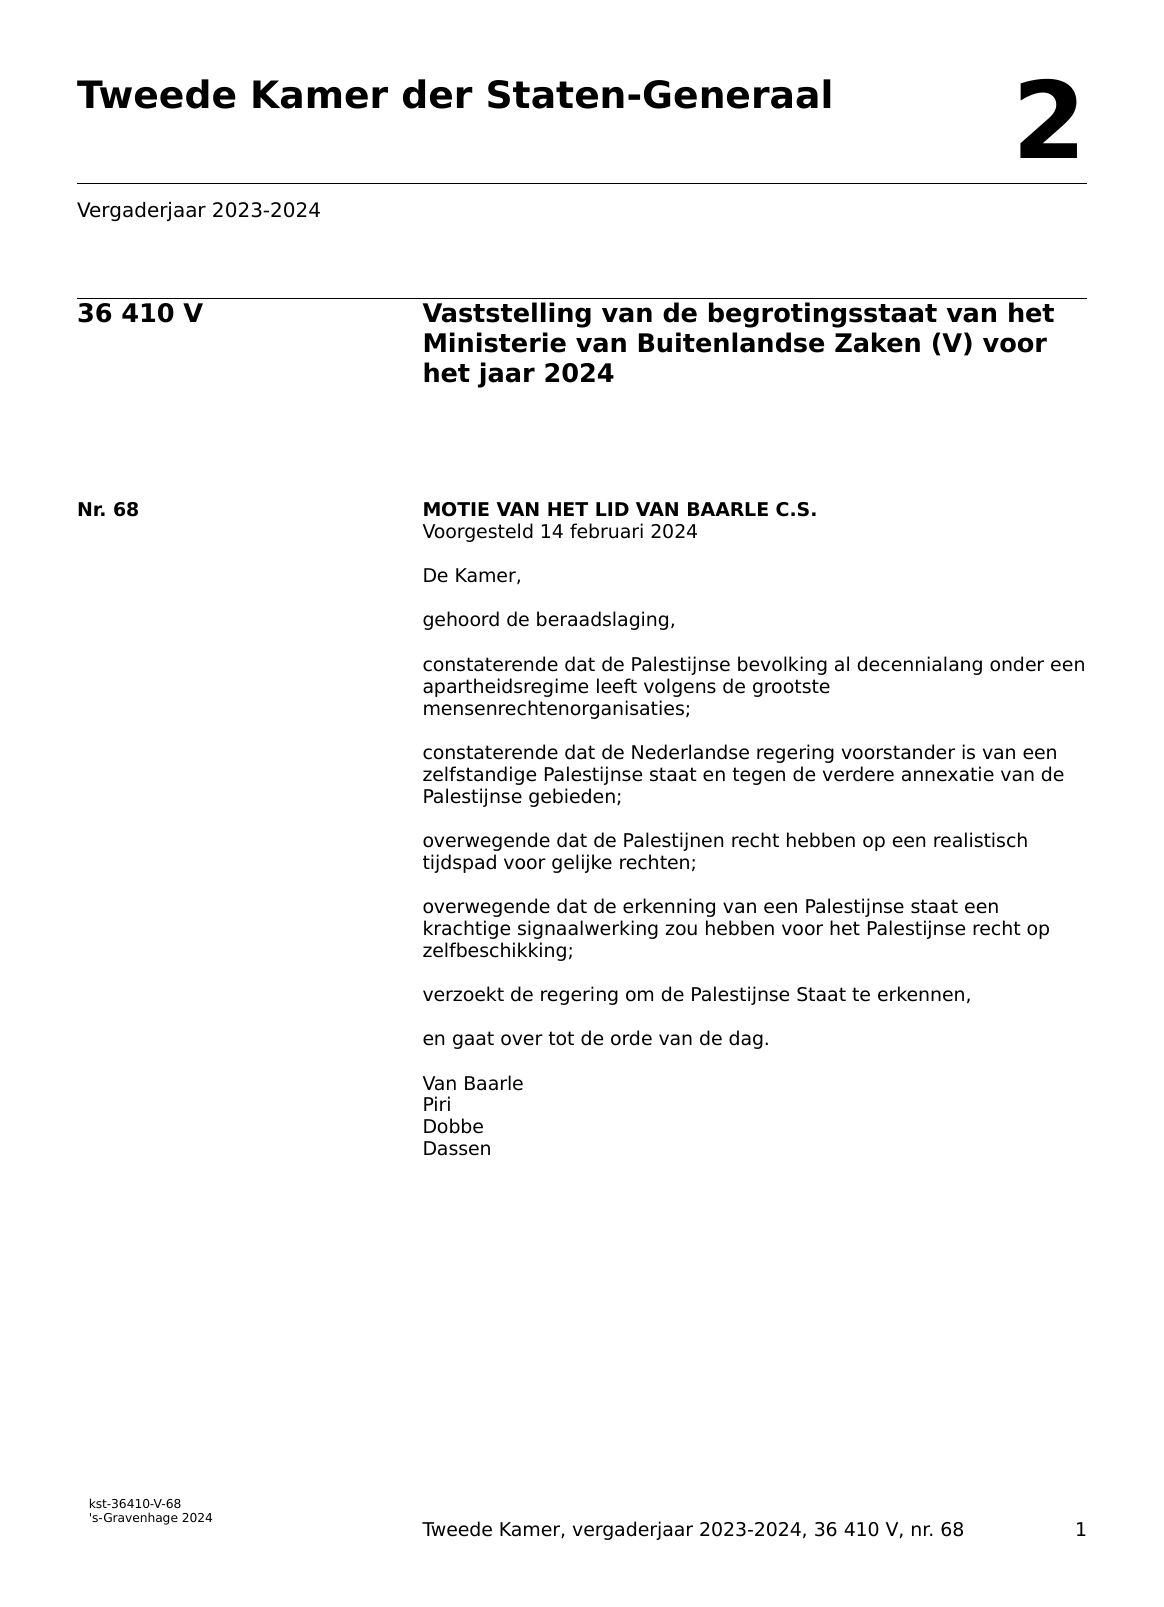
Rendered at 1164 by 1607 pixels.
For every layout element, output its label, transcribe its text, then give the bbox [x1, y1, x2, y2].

text verzoekt de regering om de Palestijnse Staat te erkennen, [422, 984, 1087, 1006]
text Dassen [422, 1138, 1087, 1160]
subtitle Nr. 68 MOTIE VAN HET LID VAN BAARLE C.S. [77, 499, 1087, 521]
text en gaat over tot de orde van de dag. [422, 1028, 1087, 1050]
text gehoord de beraadslaging, [422, 609, 1087, 631]
text overwegende dat de erkenning van een Palestijnse staat een krachtige signaalwerking zou hebben voor het Palestijnse recht op zelfbeschikking; [422, 896, 1087, 962]
text Voorgesteld 14 februari 2024 [422, 521, 1087, 543]
table_header 2 [886, 59, 1087, 183]
text constaterende dat de Palestijnse bevolking al decennialang onder een apartheidsregime leeft volgens de grootste mensenrechtenorganisaties; [422, 653, 1087, 719]
text De Kamer, [422, 565, 1087, 587]
text Dobbe [422, 1116, 1087, 1138]
table_header Tweede Kamer der Staten-Generaal [77, 59, 886, 183]
table_cell Vergaderjaar 2023-2024 [77, 184, 1087, 298]
text 's-Gravenhage 2024 [88, 1511, 323, 1525]
subtitle 36 410 V Vaststelling van de begrotingsstaat van het Ministerie van Buitenlandse Zaken (V) voor het jaar 2024 [77, 299, 1087, 388]
text Piri [422, 1094, 1087, 1116]
text Van Baarle [422, 1072, 1087, 1094]
text overwegende dat de Palestijnen recht hebben op een realistisch tijdspad voor gelijke rechten; [422, 830, 1087, 874]
text constaterende dat de Nederlandse regering voorstander is van een zelfstandige Palestijnse staat en tegen de verdere annexatie van de Palestijnse gebieden; [422, 742, 1087, 808]
text kst-36410-V-68 [88, 1497, 323, 1511]
